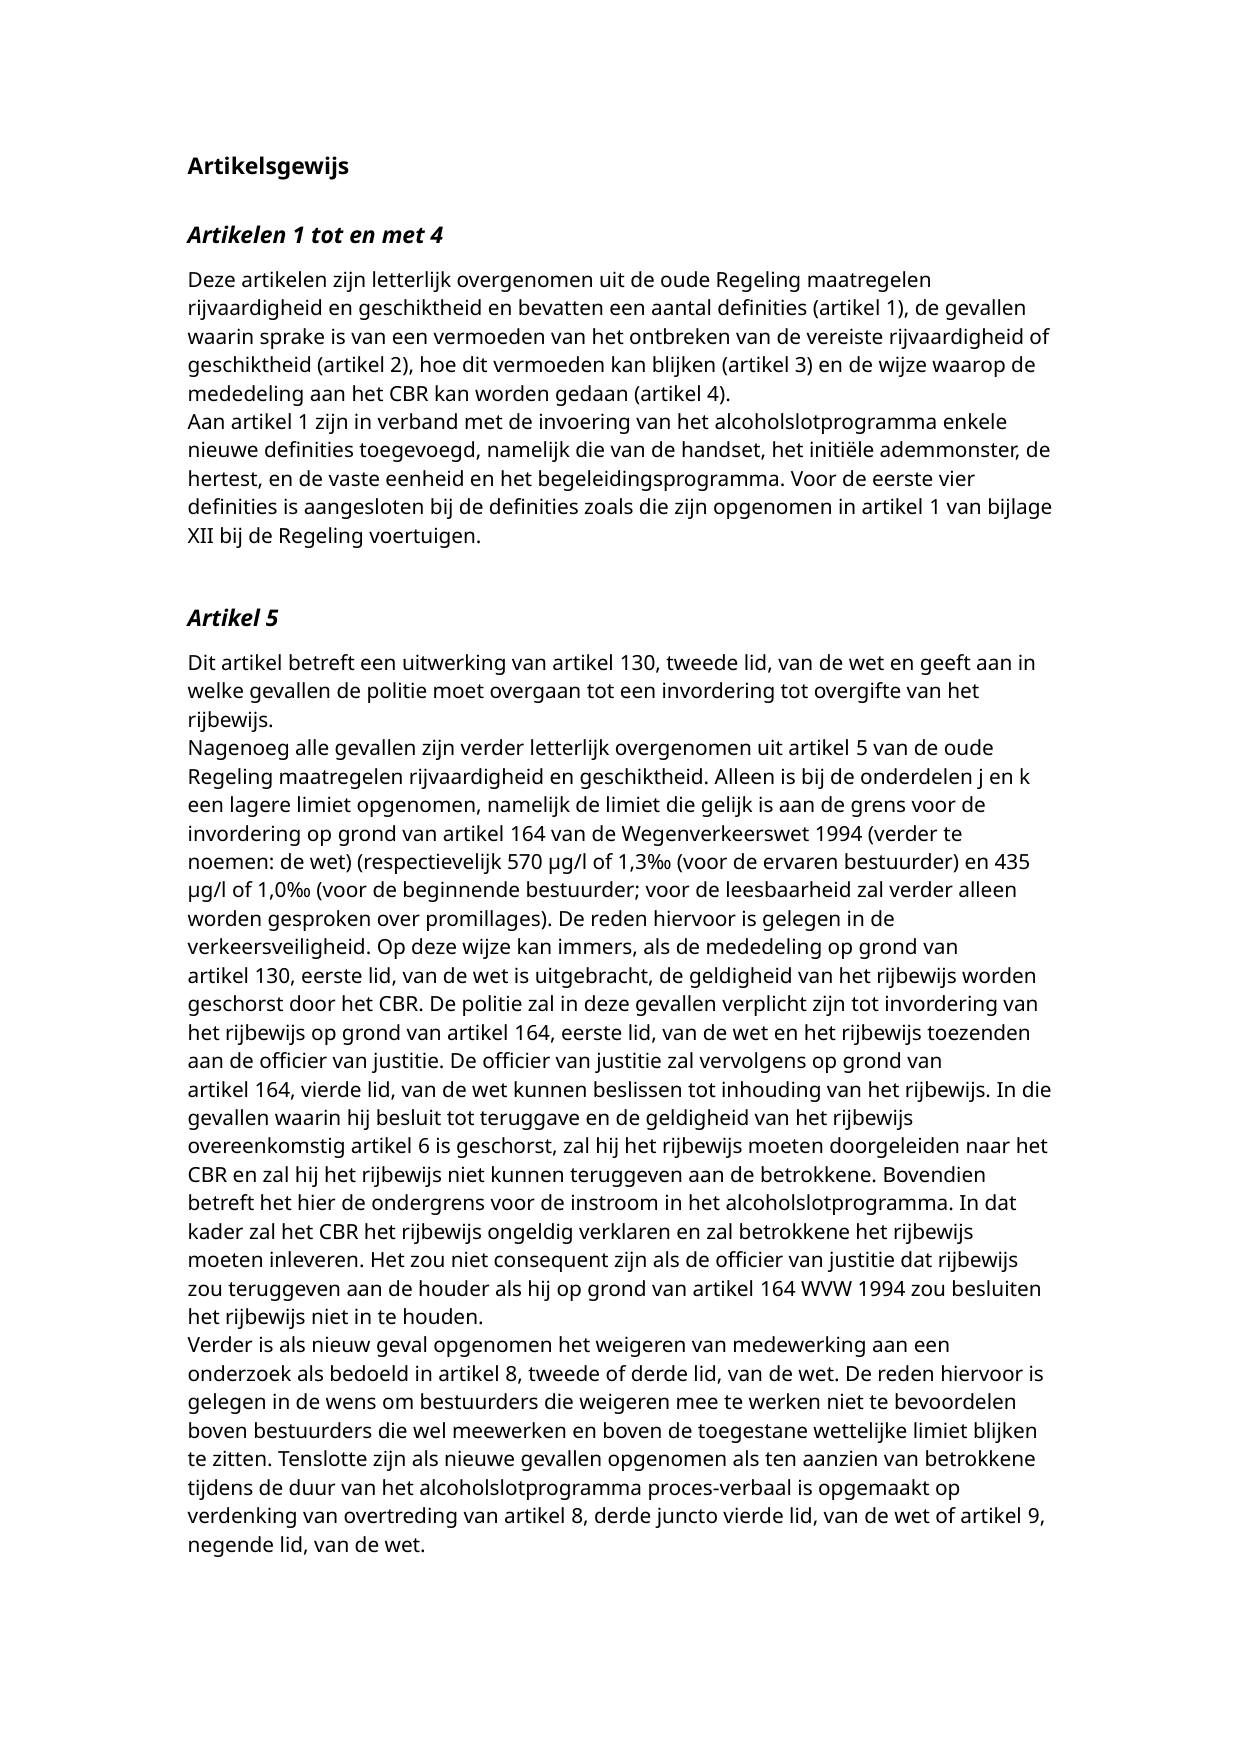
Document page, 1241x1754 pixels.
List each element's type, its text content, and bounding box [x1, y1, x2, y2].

text Nagenoeg alle gevallen zijn verder letterlijk overgenomen uit artikel 5 van de oude Regeling maatregelen rijvaardigheid en geschiktheid. Alleen is bij de onderdelen j en k een lagere limiet opgenomen, namelijk de limiet die gelijk is aan de grens voor de invordering op grond van artikel 164 van de Wegenverkeerswet 1994 (verder te noemen: de wet) (respectievelijk 570 µg/l of 1,3‰ (voor de ervaren bestuurder) en 435 µg/l of 1,0‰ (voor de beginnende bestuurder; voor de leesbaarheid zal verder alleen worden gesproken over promillages). De reden hiervoor is gelegen in de verkeersveiligheid. Op deze wijze kan immers, als de mededeling op grond van artikel 130, eerste lid, van de wet is uitgebracht, de geldigheid van het rijbewijs worden geschorst door het CBR. De politie zal in deze gevallen verplicht zijn tot invordering van het rijbewijs op grond van artikel 164, eerste lid, van de wet en het rijbewijs toezenden aan de officier van justitie. De officier van justitie zal vervolgens op grond van artikel 164, vierde lid, van de wet kunnen beslissen tot inhouding van het rijbewijs. In die gevallen waarin hij besluit tot teruggave en de geldigheid van het rijbewijs overeenkomstig artikel 6 is geschorst, zal hij het rijbewijs moeten doorgeleiden naar het CBR en zal hij het rijbewijs niet kunnen teruggeven aan de betrokkene. Bovendien betreft het hier de ondergrens voor de instroom in het alcoholslotprogramma. In dat kader zal het CBR het rijbewijs ongeldig verklaren en zal betrokkene het rijbewijs moeten inleveren. Het zou niet consequent zijn als de officier van justitie dat rijbewijs zou teruggeven aan de houder als hij op grond van artikel 164 WVW 1994 zou besluiten het rijbewijs niet in te houden. [187, 733, 1053, 1331]
subtitle Artikelen 1 tot en met 4 [187, 219, 1053, 250]
subtitle Artikelsgewijs [187, 150, 1053, 181]
text Verder is als nieuw geval opgenomen het weigeren van medewerking aan een onderzoek als bedoeld in artikel 8, tweede of derde lid, van de wet. De reden hiervoor is gelegen in de wens om bestuurders die weigeren mee te werken niet te bevoordelen boven bestuurders die wel meewerken en boven de toegestane wettelijke limiet blijken te zitten. Tenslotte zijn als nieuwe gevallen opgenomen als ten aanzien van betrokkene tijdens de duur van het alcoholslotprogramma proces-verbaal is opgemaakt op verdenking van overtreding van artikel 8, derde juncto vierde lid, van de wet of artikel 9, negende lid, van de wet. [187, 1331, 1053, 1558]
text Aan artikel 1 zijn in verband met de invoering van het alcoholslotprogramma enkele nieuwe definities toegevoegd, namelijk die van de handset, het initiële ademmonster, de hertest, en de vaste eenheid en het begeleidingsprogramma. Voor de eerste vier definities is aangesloten bij de definities zoals die zijn opgenomen in artikel 1 van bijlage XII bij de Regeling voertuigen. [187, 407, 1053, 549]
subtitle Artikel 5 [187, 602, 1053, 633]
text Dit artikel betreft een uitwerking van artikel 130, tweede lid, van de wet en geeft aan in welke gevallen de politie moet overgaan tot een invordering tot overgifte van het rijbewijs. [187, 648, 1053, 733]
text Deze artikelen zijn letterlijk overgenomen uit de oude Regeling maatregelen rijvaardigheid en geschiktheid en bevatten een aantal definities (artikel 1), de gevallen waarin sprake is van een vermoeden van het ontbreken van de vereiste rijvaardigheid of geschiktheid (artikel 2), hoe dit vermoeden kan blijken (artikel 3) en de wijze waarop de mededeling aan het CBR kan worden gedaan (artikel 4). [187, 265, 1053, 407]
